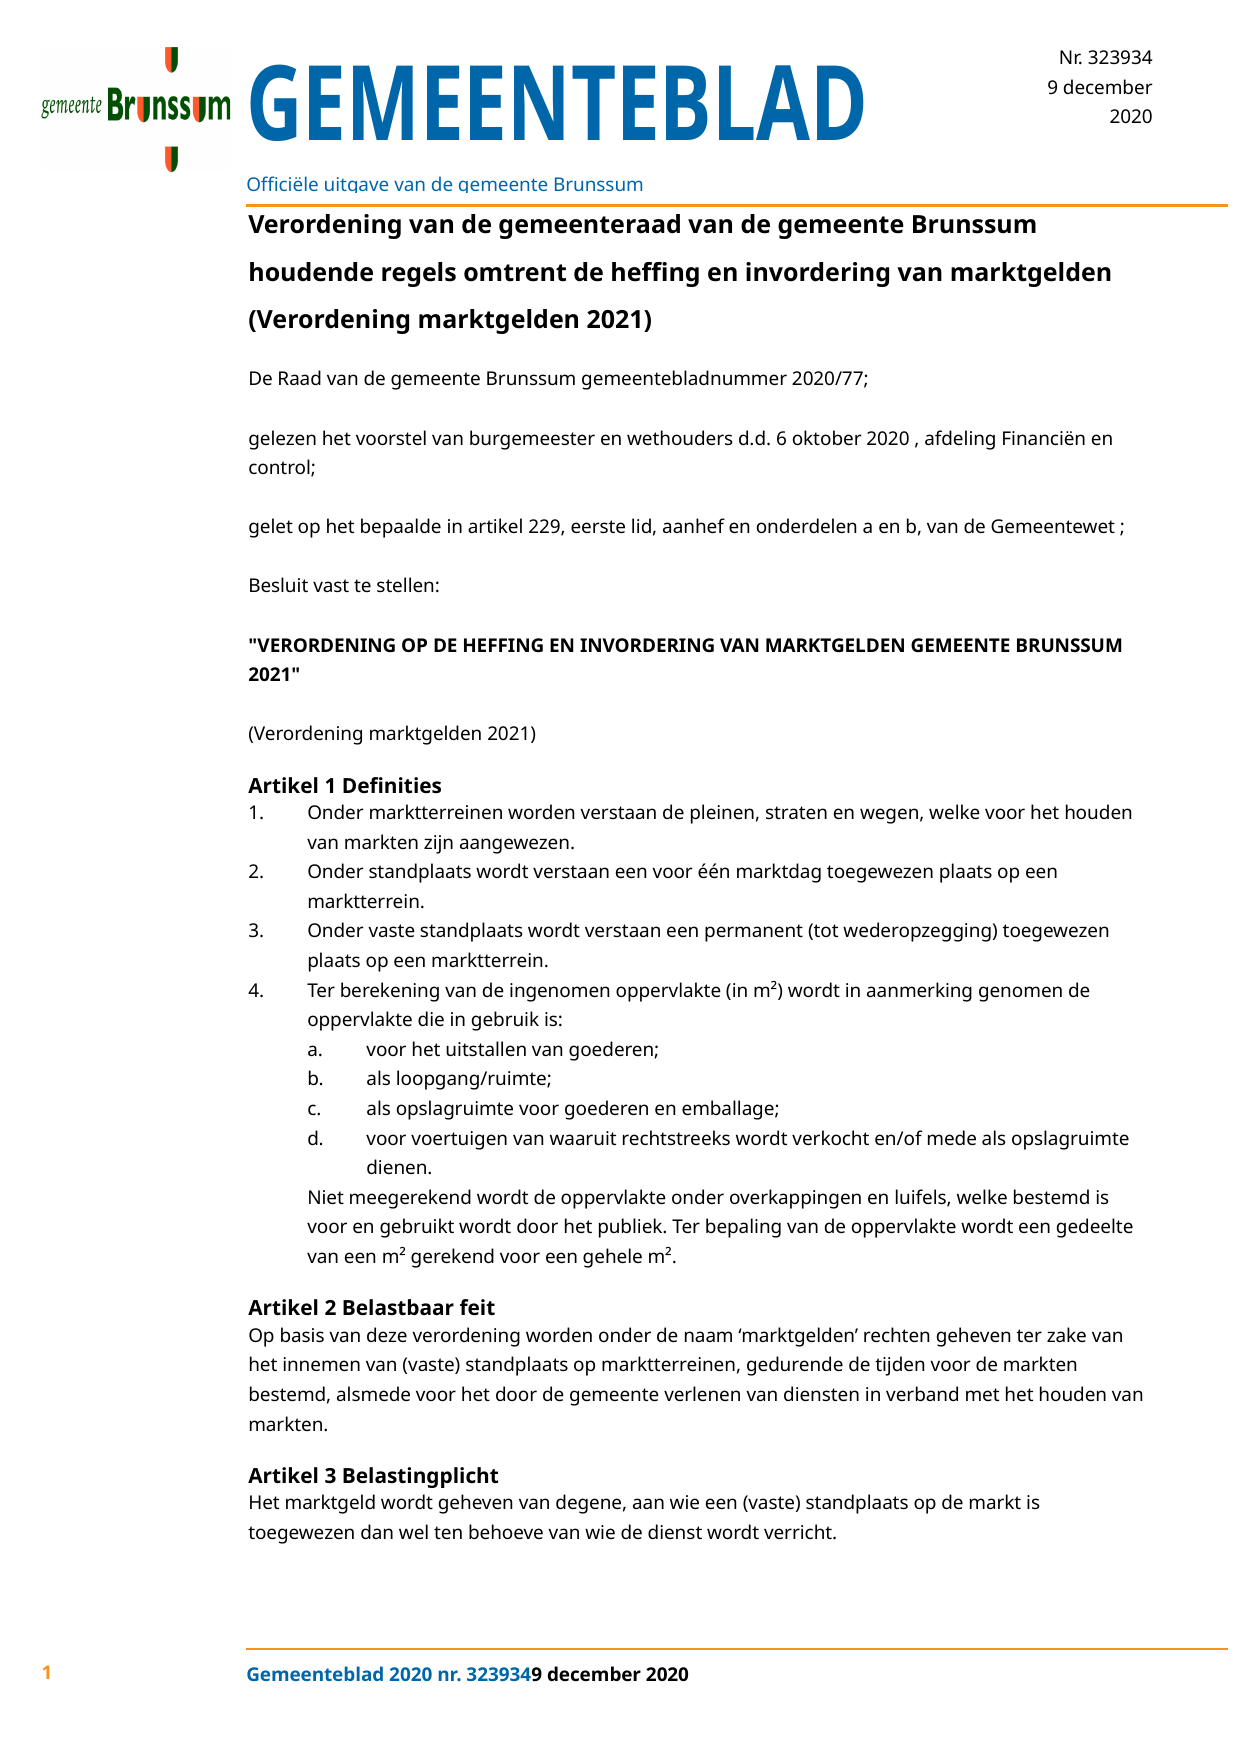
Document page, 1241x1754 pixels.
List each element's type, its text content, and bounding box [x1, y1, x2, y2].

list Onder marktterreinen worden verstaan de pleinen, straten en wegen, welke voor het houden van markten zijn aangewezen. [248, 799, 1152, 855]
text (Verordening marktgelden 2021) [248, 721, 1152, 746]
text De Raad van de gemeente Brunssum gemeentebladnummer 2020/77; [248, 366, 1152, 391]
list als loopgang/ruimte; [307, 1066, 1152, 1091]
text Besluit vast te stellen: [248, 573, 1152, 598]
list voor voertuigen van waaruit rechtstreeks wordt verkocht en/of mede als opslagruimte dienen. [307, 1125, 1152, 1180]
list Niet meegerekend wordt de oppervlakte onder overkappingen en luifels, welke bestemd is voor en gebruikt wordt door het publiek. Ter bepaling van de oppervlakte wordt een gedeelte van een m² gerekend voor een gehele m². [248, 1184, 1152, 1269]
text Het marktgeld wordt geheven van degene, aan wie een (vaste) standplaats op de markt is toegewezen dan wel ten behoeve van wie de dienst wordt verricht. [248, 1489, 1152, 1545]
text Artikel 1 Definities [248, 771, 1152, 799]
text Artikel 2 Belastbaar feit [248, 1293, 1152, 1322]
list Ter berekening van de ingenomen oppervlakte (in m²) wordt in aanmerking genomen de oppervlakte die in gebruik is: [248, 977, 1152, 1032]
list Onder standplaats wordt verstaan een voor één marktdag toegewezen plaats op een marktterrein. [248, 858, 1152, 914]
text Artikel 3 Belastingplicht [248, 1461, 1152, 1489]
text gelezen het voorstel van burgemeester en wethouders d.d. 6 oktober 2020 , afdeling Financiën en control; [248, 425, 1152, 480]
text "VERORDENING OP DE HEFFING EN INVORDERING VAN MARKTGELDEN GEMEENTE BRUNSSUM 2021" [248, 632, 1152, 687]
text Verordening van de gemeenteraad van de gemeente Brunssum houdende regels omtrent de heffing en invordering van marktgelden (Verordening marktgelden 2021) [248, 207, 1152, 336]
list als opslagruimte voor goederen en emballage; [307, 1095, 1152, 1121]
list voor het uitstallen van goederen; [307, 1036, 1152, 1062]
text Op basis van deze verordening worden onder de naam ‘marktgelden’ rechten geheven ter zake van het innemen van (vaste) standplaats op marktterreinen, gedurende de tijden voor de markten bestemd, alsmede voor het door de gemeente verlenen van diensten in verband met het houden van markten. [248, 1322, 1152, 1436]
picture [41, 47, 231, 172]
text gelet op het bepaalde in artikel 229, eerste lid, aanhef en onderdelen a en b, van de Gemeentewet ; [248, 513, 1152, 539]
list Onder vaste standplaats wordt verstaan een permanent (tot wederopzegging) toegewezen plaats op een marktterrein. [248, 918, 1152, 973]
